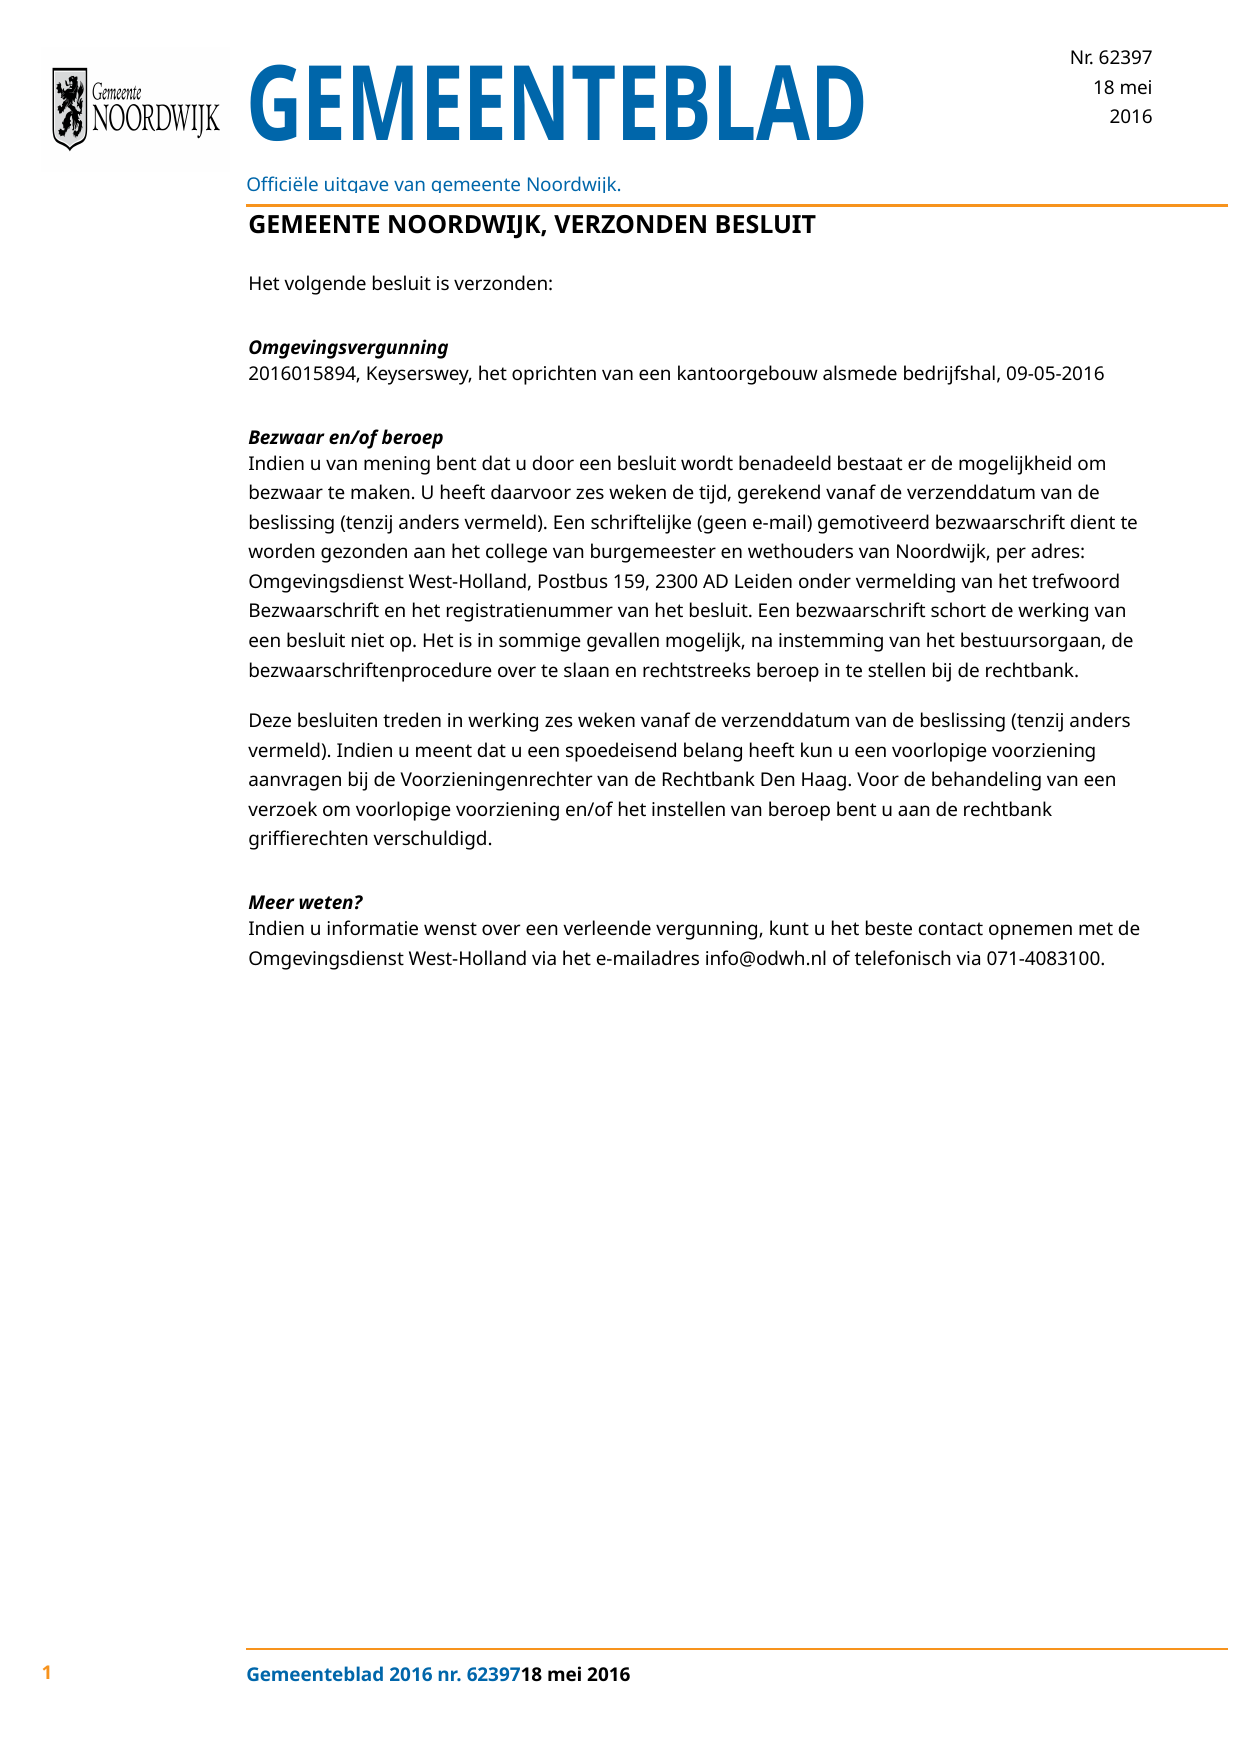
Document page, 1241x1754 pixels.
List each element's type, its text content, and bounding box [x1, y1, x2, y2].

text 2016015894, Keyserswey, het oprichten van een kantoorgebouw alsmede bedrijfshal, 09-05-2016 [248, 360, 1152, 386]
text Meer weten? [248, 889, 1152, 915]
text Omgevingsvergunning [248, 334, 1152, 360]
text Bezwaar en/of beroep [248, 424, 1152, 450]
text Het volgende besluit is verzonden: [248, 270, 1152, 296]
text GEMEENTE NOORDWIJK, VERZONDEN BESLUIT [248, 207, 1152, 241]
text Indien u informatie wenst over een verleende vergunning, kunt u het beste contact opnemen met de Omgevingsdienst West-Holland via het e-mailadres info@odwh.nl of telefonisch via 071-4083100. [248, 915, 1152, 971]
text Deze besluiten treden in werking zes weken vanaf de verzenddatum van de beslissing (tenzij anders vermeld). Indien u meent dat u een spoedeisend belang heeft kun u een voorlopige voorziening aanvragen bij de Voorzieningenrechter van de Rechtbank Den Haag. Voor de behandeling van een verzoek om voorlopige voorziening en/of het instellen van beroep bent u aan de rechtbank griffierechten verschuldigd. [248, 707, 1152, 851]
text Indien u van mening bent dat u door een besluit wordt benadeeld bestaat er de mogelijkheid om bezwaar te maken. U heeft daarvoor zes weken de tijd, gerekend vanaf de verzenddatum van de beslissing (tenzij anders vermeld). Een schriftelijke (geen e-mail) gemotiveerd bezwaarschrift dient te worden gezonden aan het college van burgemeester en wethouders van Noordwijk, per adres: Omgevingsdienst West-Holland, Postbus 159, 2300 AD Leiden onder vermelding van het trefwoord Bezwaarschrift en het registratienummer van het besluit. Een bezwaarschrift schort de werking van een besluit niet op. Het is in sommige gevallen mogelijk, na instemming van het bestuursorgaan, de bezwaarschriftenprocedure over te slaan en rechtstreeks beroep in te stellen bij de rechtbank. [248, 450, 1152, 682]
picture [41, 47, 231, 172]
